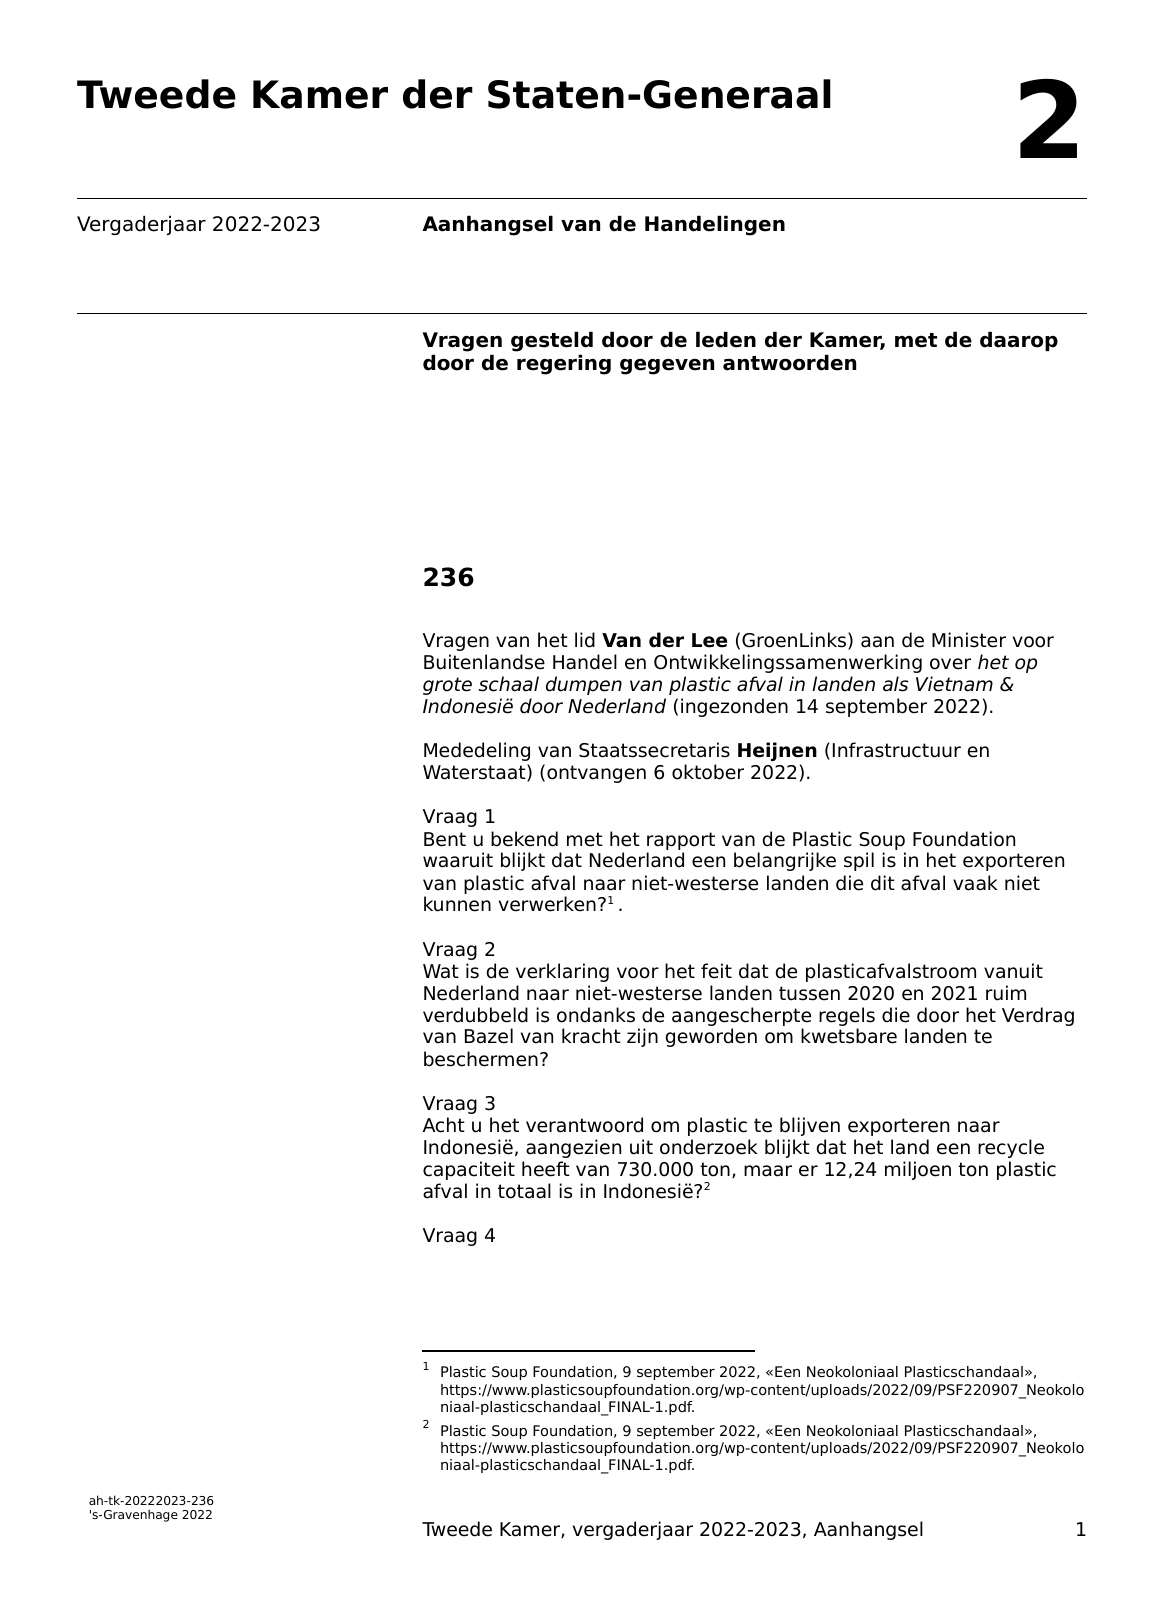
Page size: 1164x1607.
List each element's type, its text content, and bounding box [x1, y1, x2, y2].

text ah-tk-20222023-236 [88, 1494, 323, 1508]
table_cell Vergaderjaar 2022-2023 [77, 199, 422, 313]
table_cell Aanhangsel van de Handelingen [422, 199, 1087, 313]
table_cell [77, 314, 422, 375]
text 's-Gravenhage 2022 [88, 1508, 323, 1522]
text Acht u het verantwoord om plastic te blijven exporteren naar Indonesië, aangezien uit onderzoek blijkt dat het land een recycle capaciteit heeft van 730.000 ton, maar er 12,24 miljoen ton plastic afval in totaal is in Indonesië? [422, 1114, 1087, 1202]
text Plastic Soup Foundation, 9 september 2022, «Een Neokoloniaal Plasticschandaal», https://www.plasticsoupfoundation.org/wp-content/uploads/2022/09/PSF220907_Neokoloniaal-plasticschandaal_FINAL-1.pdf. [422, 1360, 1087, 1416]
text Vraag 1 [422, 806, 1087, 828]
table_cell Vragen gesteld door de leden der Kamer, met de daarop door de regering gegeven antwoorden [422, 314, 1087, 375]
text Bent u bekend met het rapport van de Plastic Soup Foundation waaruit blijkt dat Nederland een belangrijke spil is in het exporteren van plastic afval naar niet-westerse landen die dit afval vaak niet kunnen verwerken?. [422, 828, 1087, 916]
text Vraag 3 [422, 1093, 1087, 1114]
text Vraag 2 [422, 938, 1087, 961]
text Plastic Soup Foundation, 9 september 2022, «Een Neokoloniaal Plasticschandaal», https://www.plasticsoupfoundation.org/wp-content/uploads/2022/09/PSF220907_Neokoloniaal-plasticschandaal_FINAL-1.pdf. [422, 1418, 1087, 1474]
text Wat is de verklaring voor het feit dat de plasticafvalstroom vanuit Nederland naar niet-westerse landen tussen 2020 en 2021 ruim verdubbeld is ondanks de aangescherpte regels die door het Verdrag van Bazel van kracht zijn geworden om kwetsbare landen te beschermen? [422, 961, 1087, 1070]
text Vragen van het lid Van der Lee (GroenLinks) aan de Minister voor Buitenlandse Handel en Ontwikkelingssamenwerking over het op grote schaal dumpen van plastic afval in landen als Vietnam & Indonesië door Nederland (ingezonden 14 september 2022). [422, 630, 1087, 718]
text 236 [422, 563, 1087, 592]
table_header 2 [886, 59, 1087, 198]
text Mededeling van Staatssecretaris Heijnen (Infrastructuur en Waterstaat) (ontvangen 6 oktober 2022). [422, 740, 1087, 784]
text Vraag 4 [422, 1225, 1087, 1247]
table_header Tweede Kamer der Staten-Generaal [77, 59, 886, 198]
